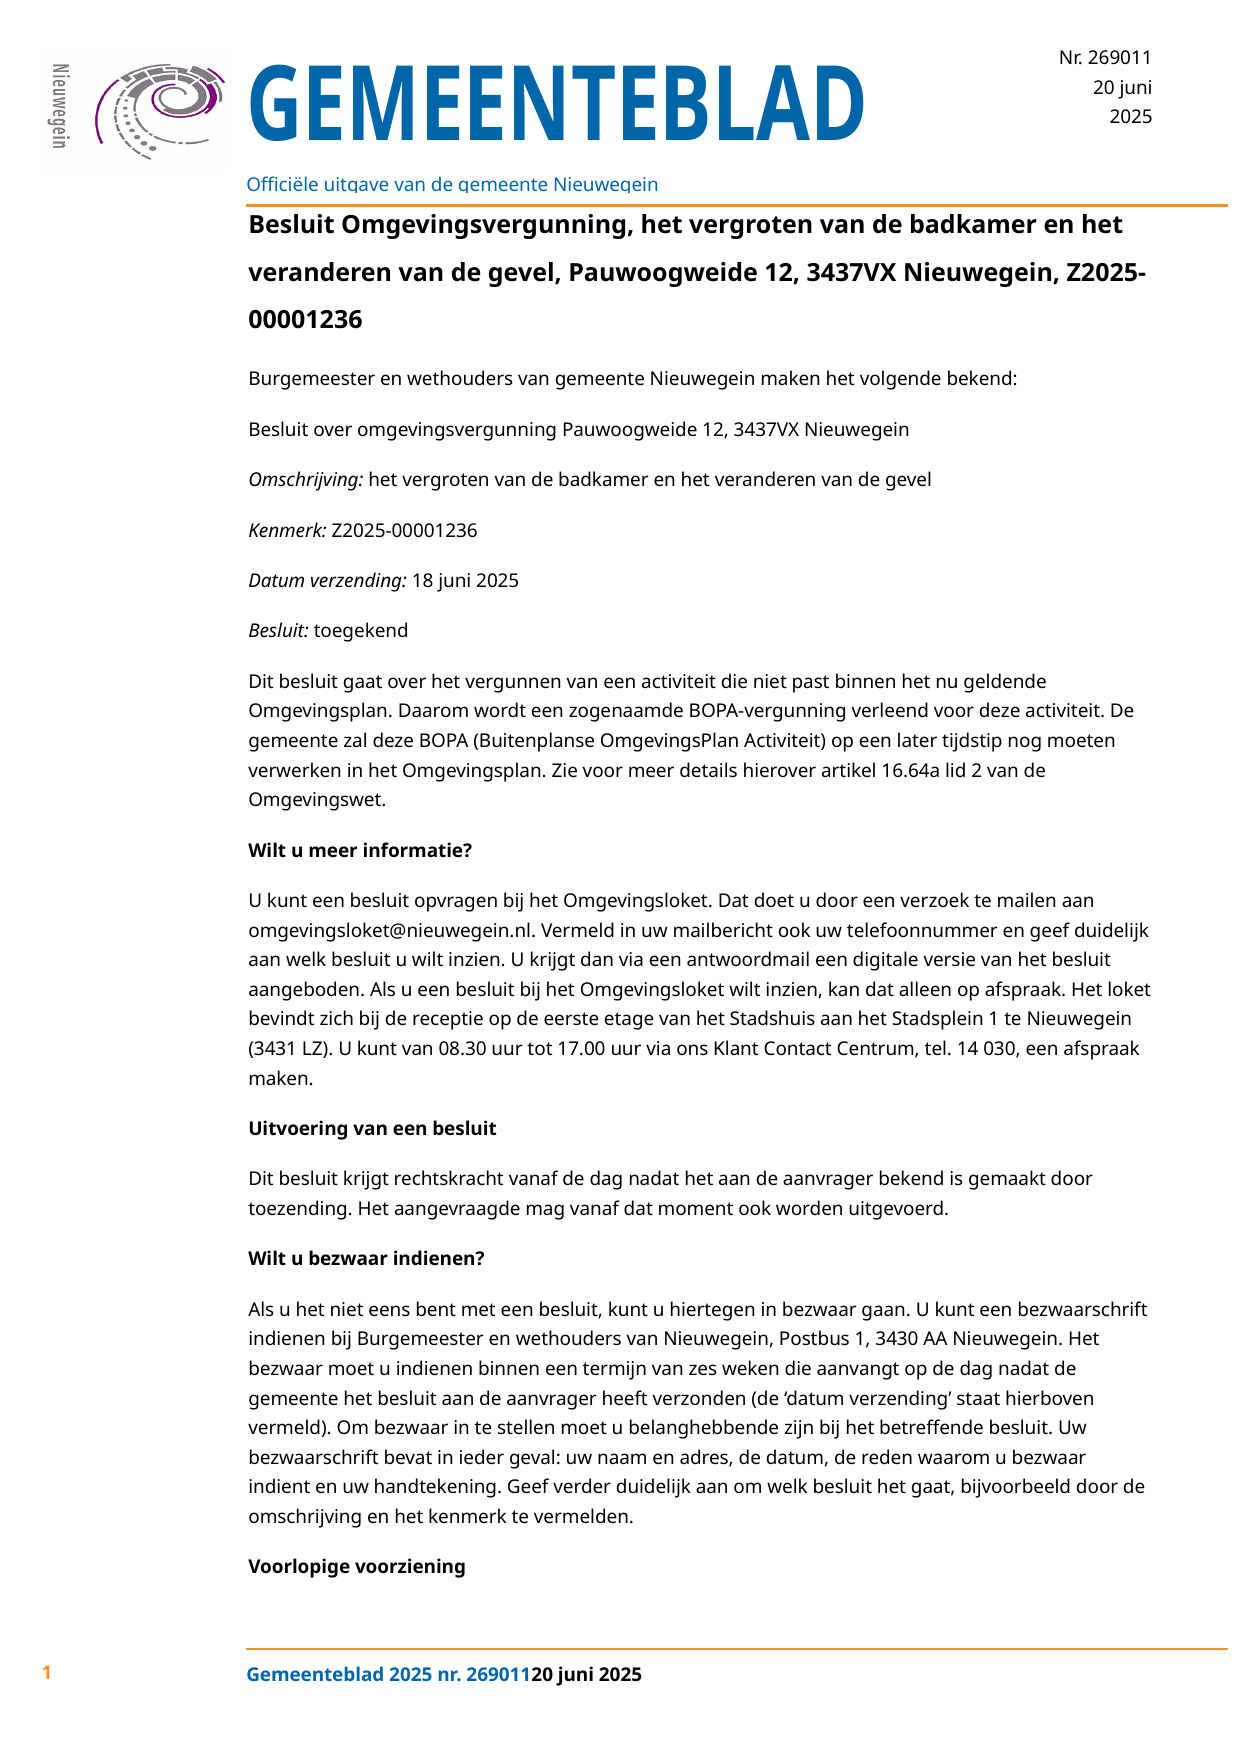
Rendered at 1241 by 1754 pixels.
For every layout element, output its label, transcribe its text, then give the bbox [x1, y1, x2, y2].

text Burgemeester en wethouders van gemeente Nieuwegein maken het volgende bekend: [248, 366, 1152, 391]
text Datum verzending: 18 juni 2025 [248, 567, 1152, 593]
text Uitvoering van een besluit [248, 1115, 1152, 1141]
text Wilt u bezwaar indienen? [248, 1246, 1152, 1271]
text Besluit Omgevingsvergunning, het vergroten van de badkamer en het veranderen van de gevel, Pauwoogweide 12, 3437VX Nieuwegein, Z2025-00001236 [248, 207, 1152, 336]
text Dit besluit krijgt rechtskracht vanaf de dag nadat het aan de aanvrager bekend is gemaakt door toezending. Het aangevraagde mag vanaf dat moment ook worden uitgevoerd. [248, 1166, 1152, 1221]
text Besluit over omgevingsvergunning Pauwoogweide 12, 3437VX Nieuwegein [248, 416, 1152, 442]
text Als u het niet eens bent met een besluit, kunt u hiertegen in bezwaar gaan. U kunt een bezwaarschrift indienen bij Burgemeester en wethouders van Nieuwegein, Postbus 1, 3430 AA Nieuwegein. Het bezwaar moet u indienen binnen een termijn van zes weken die aanvangt op de dag nadat de gemeente het besluit aan de aanvrager heeft verzonden (de ‘datum verzending’ staat hierboven vermeld). Om bezwaar in te stellen moet u belanghebbende zijn bij het betreffende besluit. Uw bezwaarschrift bevat in ieder geval: uw naam en adres, de datum, de reden waarom u bezwaar indient en uw handtekening. Geef verder duidelijk aan om welk besluit het gaat, bijvoorbeeld door de omschrijving en het kenmerk te vermelden. [248, 1296, 1152, 1529]
text Kenmerk: Z2025-00001236 [248, 517, 1152, 542]
text Dit besluit gaat over het vergunnen van een activiteit die niet past binnen het nu geldende Omgevingsplan. Daarom wordt een zogenaamde BOPA-vergunning verleend voor deze activiteit. De gemeente zal deze BOPA (Buitenplanse OmgevingsPlan Activiteit) op een later tijdstip nog moeten verwerken in het Omgevingsplan. Zie voor meer details hierover artikel 16.64a lid 2 van de Omgevingswet. [248, 668, 1152, 812]
picture [41, 47, 231, 172]
text Omschrijving: het vergroten van de badkamer en het veranderen van de gevel [248, 466, 1152, 492]
text Voorlopige voorziening [248, 1553, 1152, 1579]
text Wilt u meer informatie? [248, 837, 1152, 862]
text U kunt een besluit opvragen bij het Omgevingsloket. Dat doet u door een verzoek te mailen aan omgevingsloket@nieuwegein.nl. Vermeld in uw mailbericht ook uw telefoonnummer en geef duidelijk aan welk besluit u wilt inzien. U krijgt dan via een antwoordmail een digitale versie van het besluit aangeboden. Als u een besluit bij het Omgevingsloket wilt inzien, kan dat alleen op afspraak. Het loket bevindt zich bij de receptie op de eerste etage van het Stadshuis aan het Stadsplein 1 te Nieuwegein (3431 LZ). U kunt van 08.30 uur tot 17.00 uur via ons Klant Contact Centrum, tel. 14 030, een afspraak maken. [248, 887, 1152, 1090]
text Besluit: toegekend [248, 618, 1152, 643]
